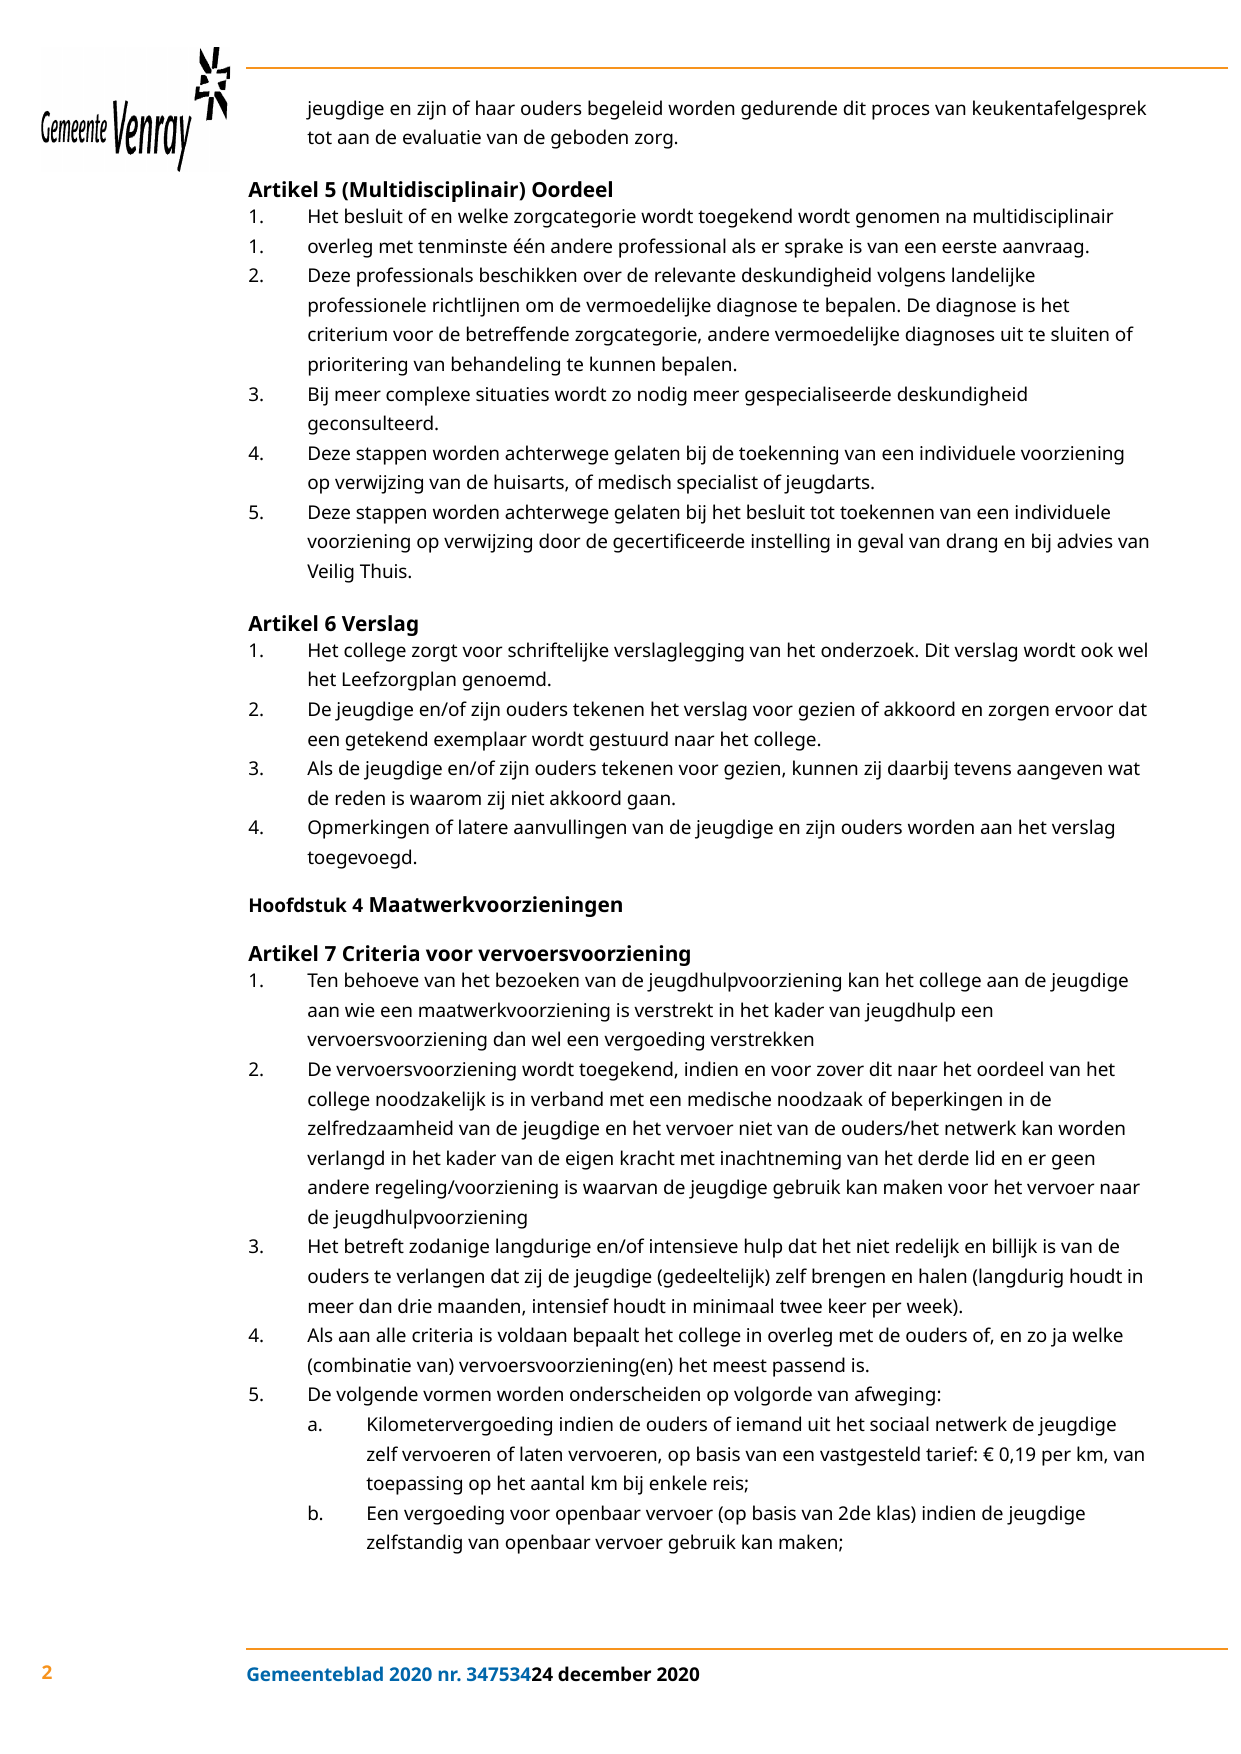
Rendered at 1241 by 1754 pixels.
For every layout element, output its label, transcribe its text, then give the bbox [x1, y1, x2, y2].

list Deze stappen worden achterwege gelaten bij de toekenning van een individuele voorziening op verwijzing van de huisarts, of medisch specialist of jeugdarts. [248, 440, 1152, 495]
text Artikel 7 Criteria voor vervoersvoorziening [248, 939, 1152, 967]
list jeugdige en zijn of haar ouders begeleid worden gedurende dit proces van keukentafelgesprek tot aan de evaluatie van de geboden zorg. [248, 95, 1152, 150]
picture [41, 47, 231, 172]
list Het besluit of en welke zorgcategorie wordt toegekend wordt genomen na multidisciplinair [248, 203, 1152, 229]
list Het college zorgt voor schriftelijke verslaglegging van het onderzoek. Dit verslag wordt ook wel het Leefzorgplan genoemd. [248, 637, 1152, 692]
list Als de jeugdige en/of zijn ouders tekenen voor gezien, kunnen zij daarbij tevens aangeven wat de reden is waarom zij niet akkoord gaan. [248, 755, 1152, 811]
list Bij meer complexe situaties wordt zo nodig meer gespecialiseerde deskundigheid geconsulteerd. [248, 381, 1152, 436]
list Als aan alle criteria is voldaan bepaalt het college in overleg met de ouders of, en zo ja welke (combinatie van) vervoersvoorziening(en) het meest passend is. [248, 1322, 1152, 1378]
list Deze stappen worden achterwege gelaten bij het besluit tot toekennen van een individuele voorziening op verwijzing door de gecertificeerde instelling in geval van drang en bij advies van Veilig Thuis. [248, 499, 1152, 584]
text Hoofdstuk 4 Maatwerkvoorzieningen [248, 890, 1152, 918]
text Artikel 6 Verslag [248, 609, 1152, 637]
list De volgende vormen worden onderscheiden op volgorde van afweging: [248, 1382, 1152, 1407]
list Deze professionals beschikken over de relevante deskundigheid volgens landelijke professionele richtlijnen om de vermoedelijke diagnose te bepalen. De diagnose is het criterium voor de betreffende zorgcategorie, andere vermoedelijke diagnoses uit te sluiten of prioritering van behandeling te kunnen bepalen. [248, 262, 1152, 377]
list Het betreft zodanige langdurige en/of intensieve hulp dat het niet redelijk en billijk is van de ouders te verlangen dat zij de jeugdige (gedeeltelijk) zelf brengen en halen (langdurig houdt in meer dan drie maanden, intensief houdt in minimaal twee keer per week). [248, 1234, 1152, 1319]
list Ten behoeve van het bezoeken van de jeugdhulpvoorziening kan het college aan de jeugdige aan wie een maatwerkvoorziening is verstrekt in het kader van jeugdhulp een vervoersvoorziening dan wel een vergoeding verstrekken [248, 967, 1152, 1052]
list De vervoersvoorziening wordt toegekend, indien en voor zover dit naar het oordeel van het college noodzakelijk is in verband met een medische noodzaak of beperkingen in de zelfredzaamheid van de jeugdige en het vervoer niet van de ouders/het netwerk kan worden verlangd in het kader van de eigen kracht met inachtneming van het derde lid en er geen andere regeling/voorziening is waarvan de jeugdige gebruik kan maken voor het vervoer naar de jeugdhulpvoorziening [248, 1056, 1152, 1230]
list overleg met tenminste één andere professional als er sprake is van een eerste aanvraag. [248, 233, 1152, 258]
list Een vergoeding voor openbaar vervoer (op basis van 2de klas) indien de jeugdige zelfstandig van openbaar vervoer gebruik kan maken; [307, 1500, 1152, 1555]
list Opmerkingen of latere aanvullingen van de jeugdige en zijn ouders worden aan het verslag toegevoegd. [248, 814, 1152, 870]
text Artikel 5 (Multidisciplinair) Oordeel [248, 175, 1152, 203]
list Kilometervergoeding indien de ouders of iemand uit het sociaal netwerk de jeugdige zelf vervoeren of laten vervoeren, op basis van een vastgesteld tarief: € 0,19 per km, van toepassing op het aantal km bij enkele reis; [307, 1411, 1152, 1496]
list De jeugdige en/of zijn ouders tekenen het verslag voor gezien of akkoord en zorgen ervoor dat een getekend exemplaar wordt gestuurd naar het college. [248, 696, 1152, 752]
